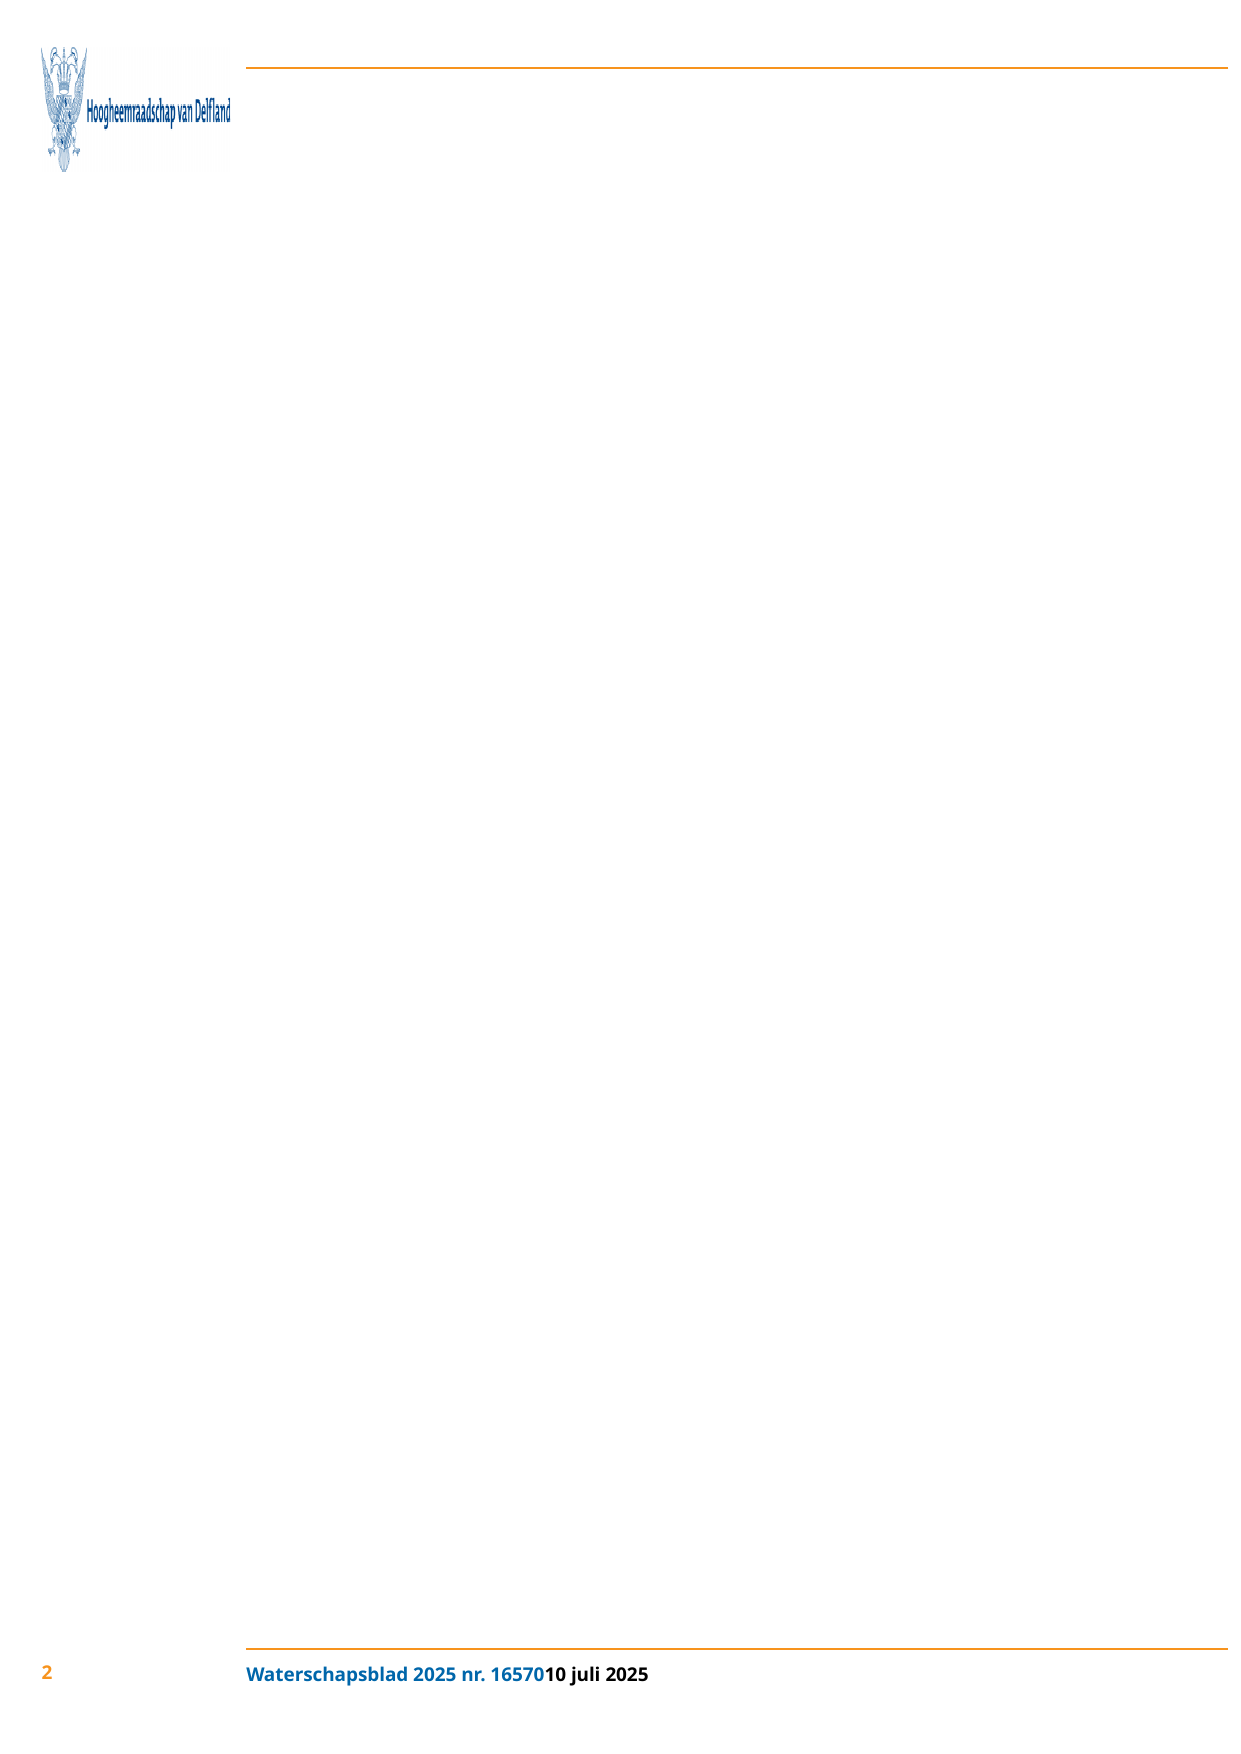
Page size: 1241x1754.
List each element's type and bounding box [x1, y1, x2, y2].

picture [41, 47, 231, 172]
